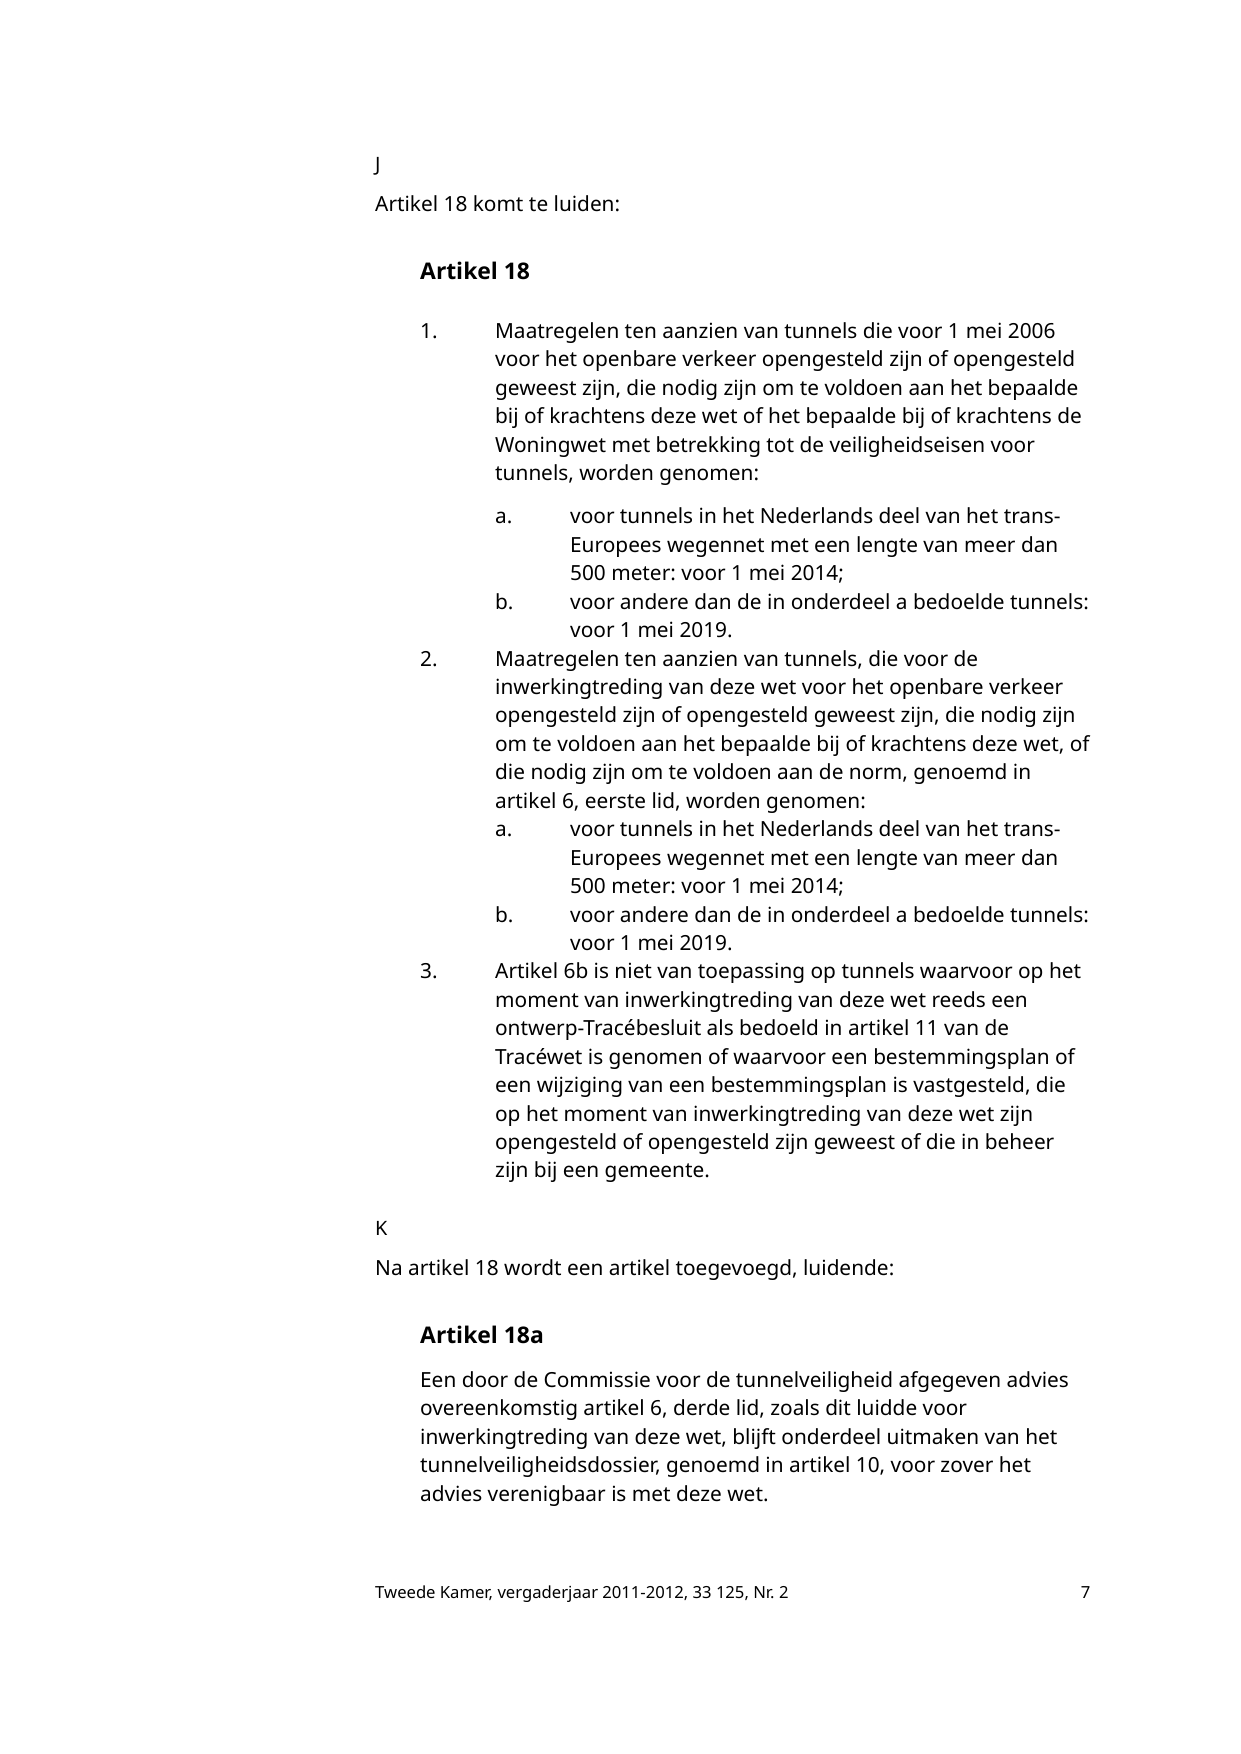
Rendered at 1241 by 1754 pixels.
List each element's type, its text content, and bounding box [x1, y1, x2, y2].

list voor tunnels in het Nederlands deel van het trans-Europees wegennet met een lengte van meer dan 500 meter: voor 1 mei 2014; [495, 502, 1090, 587]
list Artikel 6b is niet van toepassing op tunnels waarvoor op het moment van inwerkingtreding van deze wet reeds een ontwerp-Tracébesluit als bedoeld in artikel 11 van de Tracéwet is genomen of waarvoor een bestemmingsplan of een wijziging van een bestemmingsplan is vastgesteld, die op het moment van inwerkingtreding van deze wet zijn opengesteld of opengesteld zijn geweest of die in beheer zijn bij een gemeente. [420, 957, 1090, 1184]
text J [375, 150, 1090, 177]
subtitle Artikel 18a [420, 1319, 1090, 1350]
text Artikel 18 komt te luiden: [375, 189, 1090, 217]
text Een door de Commissie voor de tunnelveiligheid afgegeven advies overeenkomstig artikel 6, derde lid, zoals dit luidde voor inwerkingtreding van deze wet, blijft onderdeel uitmaken van het tunnelveiligheidsdossier, genoemd in artikel 10, voor zover het advies verenigbaar is met deze wet. [420, 1365, 1090, 1507]
list voor tunnels in het Nederlands deel van het trans-Europees wegennet met een lengte van meer dan 500 meter: voor 1 mei 2014; [495, 814, 1090, 900]
list Maatregelen ten aanzien van tunnels die voor 1 mei 2006 voor het openbare verkeer opengesteld zijn of opengesteld geweest zijn, die nodig zijn om te voldoen aan het bepaalde bij of krachtens deze wet of het bepaalde bij of krachtens de Woningwet met betrekking tot de veiligheidseisen voor tunnels, worden genomen: [420, 316, 1090, 487]
text K [375, 1214, 1090, 1241]
list voor andere dan de in onderdeel a bedoelde tunnels: voor 1 mei 2019. [495, 900, 1090, 957]
text Na artikel 18 wordt een artikel toegevoegd, luidende: [375, 1253, 1090, 1281]
list voor andere dan de in onderdeel a bedoelde tunnels: voor 1 mei 2019. [495, 587, 1090, 644]
subtitle Artikel 18 [420, 255, 1090, 286]
list Maatregelen ten aanzien van tunnels, die voor de inwerkingtreding van deze wet voor het openbare verkeer opengesteld zijn of opengesteld geweest zijn, die nodig zijn om te voldoen aan het bepaalde bij of krachtens deze wet, of die nodig zijn om te voldoen aan de norm, genoemd in artikel 6, eerste lid, worden genomen: [420, 644, 1090, 814]
